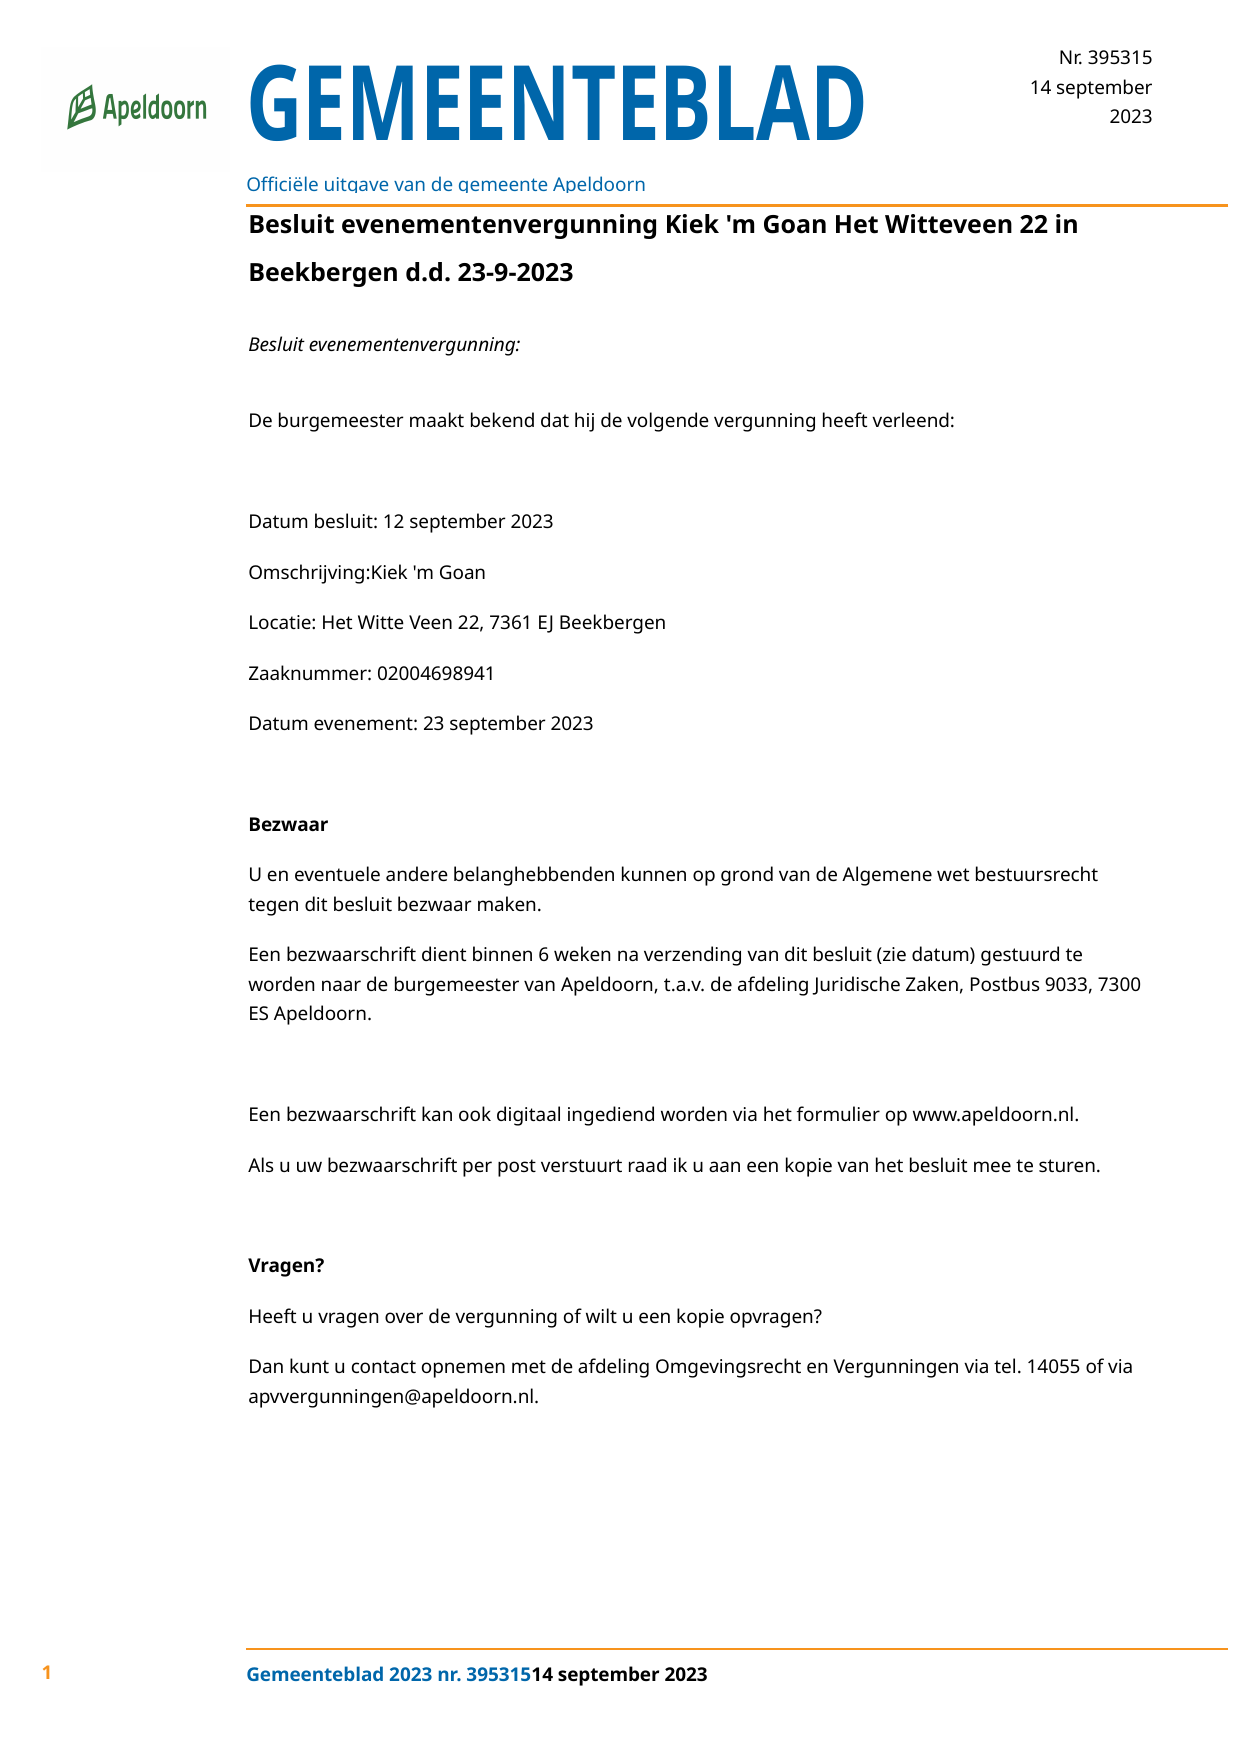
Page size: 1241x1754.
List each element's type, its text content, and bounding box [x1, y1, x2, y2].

text Als u uw bezwaarschrift per post verstuurt raad ik u aan een kopie van het besluit mee te sturen. [248, 1152, 1152, 1177]
text Datum evenement: 23 september 2023 [248, 710, 1152, 736]
text Locatie: Het Witte Veen 22, 7361 EJ Beekbergen [248, 609, 1152, 635]
text Besluit evenementenvergunning: [248, 331, 1152, 357]
text Bezwaar [248, 811, 1152, 837]
picture [41, 47, 231, 172]
text Omschrijving:Kiek 'm Goan [248, 559, 1152, 584]
text Besluit evenementenvergunning Kiek 'm Goan Het Witteveen 22 in Beekbergen d.d. 23-9-2023 [248, 207, 1152, 288]
text Vragen? [248, 1253, 1152, 1278]
text Zaaknummer: 02004698941 [248, 660, 1152, 685]
text Datum besluit: 12 september 2023 [248, 508, 1152, 534]
text Een bezwaarschrift kan ook digitaal ingediend worden via het formulier op www.apeldoorn.nl. [248, 1101, 1152, 1127]
text De burgemeester maakt bekend dat hij de volgende vergunning heeft verleend: [248, 408, 1152, 433]
text Heeft u vragen over de vergunning of wilt u een kopie opvragen? [248, 1303, 1152, 1329]
text Dan kunt u contact opnemen met de afdeling Omgevingsrecht en Vergunningen via tel. 14055 of via apvvergunningen@apeldoorn.nl. [248, 1353, 1152, 1409]
text Een bezwaarschrift dient binnen 6 weken na verzending van dit besluit (zie datum) gestuurd te worden naar de burgemeester van Apeldoorn, t.a.v. de afdeling Juridische Zaken, Postbus 9033, 7300 ES Apeldoorn. [248, 941, 1152, 1026]
text U en eventuele andere belanghebbenden kunnen op grond van de Algemene wet bestuursrecht tegen dit besluit bezwaar maken. [248, 861, 1152, 917]
